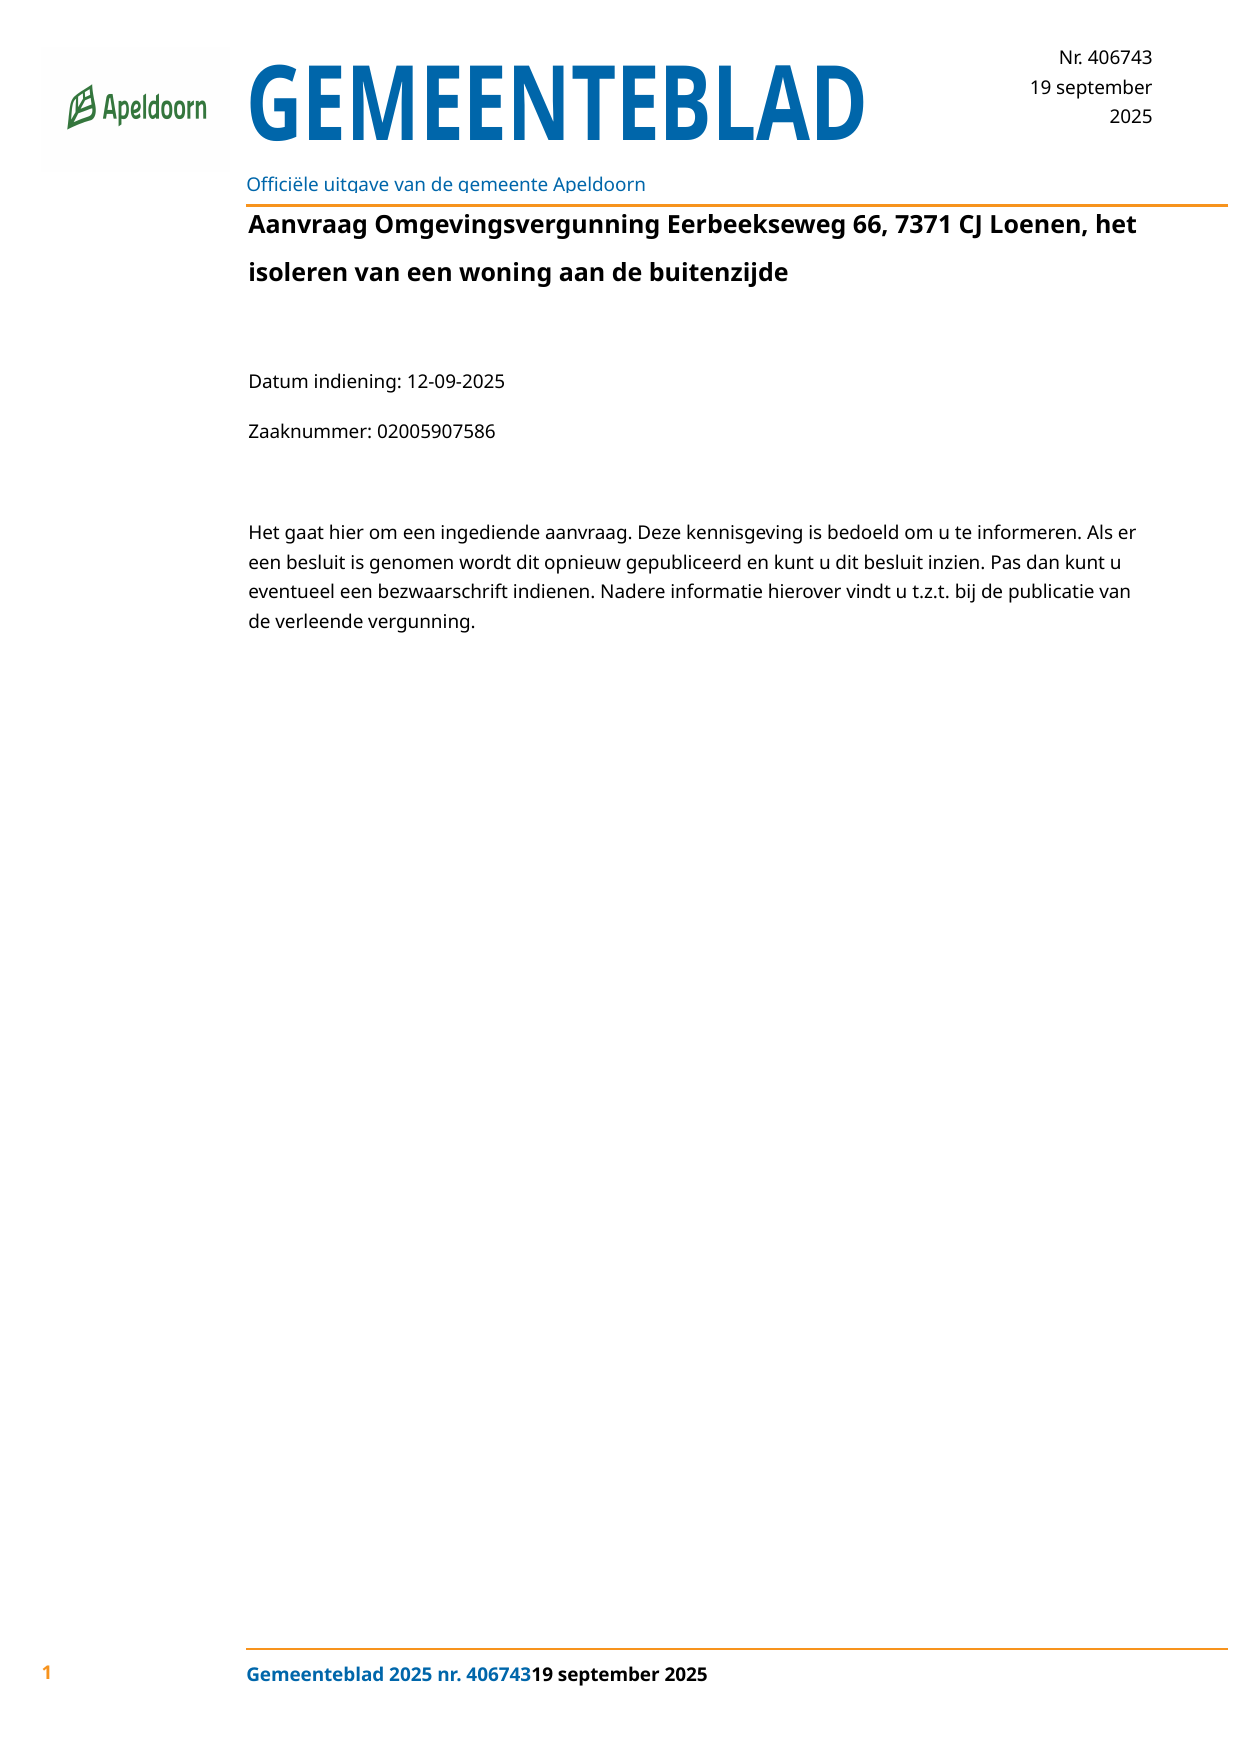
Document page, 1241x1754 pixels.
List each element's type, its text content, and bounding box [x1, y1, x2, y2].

text Het gaat hier om een ingediende aanvraag. Deze kennisgeving is bedoeld om u te informeren. Als er een besluit is genomen wordt dit opnieuw gepubliceerd en kunt u dit besluit inzien. Pas dan kunt u eventueel een bezwaarschrift indienen. Nadere informatie hierover vindt u t.z.t. bij de publicatie van de verleende vergunning. [248, 519, 1152, 634]
text Aanvraag Omgevingsvergunning Eerbeekseweg 66, 7371 CJ Loenen, het isoleren van een woning aan de buitenzijde [248, 207, 1152, 288]
text Datum indiening: 12-09-2025 [248, 368, 1152, 394]
picture [41, 47, 231, 172]
text Zaaknummer: 02005907586 [248, 419, 1152, 444]
